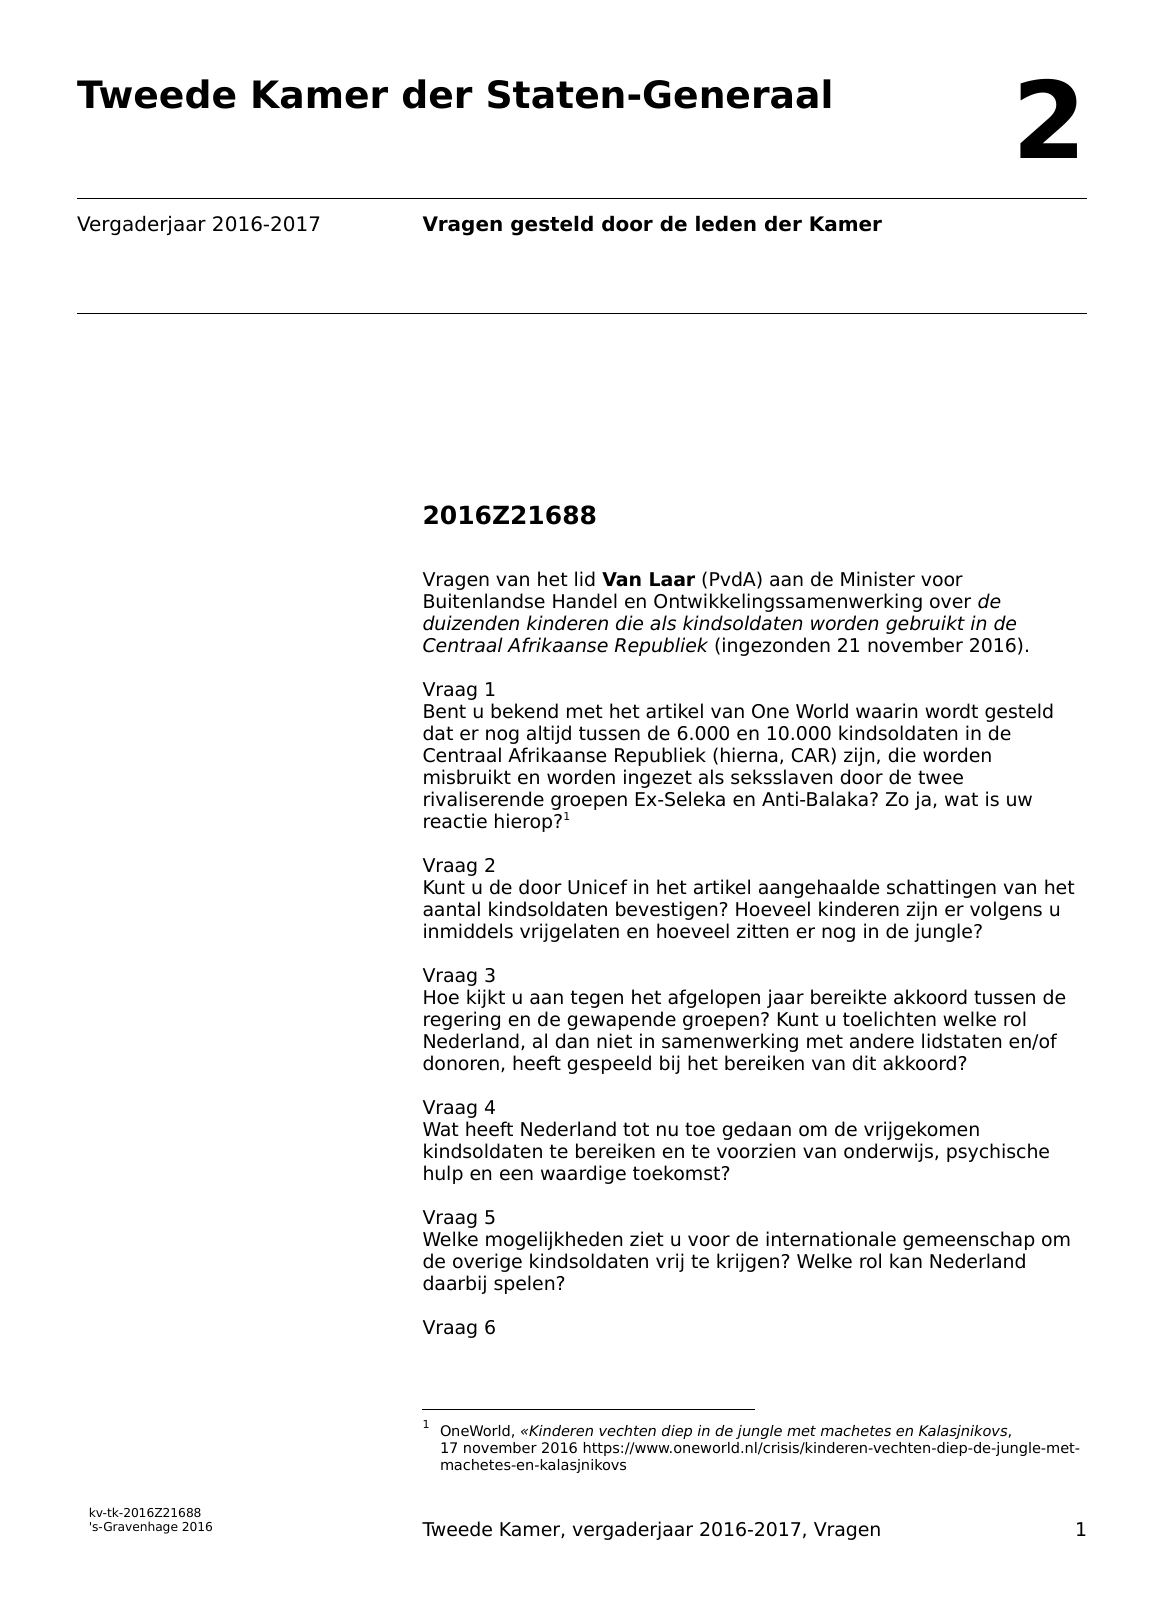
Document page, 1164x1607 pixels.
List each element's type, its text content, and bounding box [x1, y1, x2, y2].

text Vraag 3 [422, 965, 1087, 987]
text Wat heeft Nederland tot nu toe gedaan om de vrijgekomen kindsoldaten te bereiken en te voorzien van onderwijs, psychische hulp en een waardige toekomst? [422, 1119, 1087, 1185]
table_cell Vragen gesteld door de leden der Kamer [422, 199, 1087, 313]
text Kunt u de door Unicef in het artikel aangehaalde schattingen van het aantal kindsoldaten bevestigen? Hoeveel kinderen zijn er volgens u inmiddels vrijgelaten en hoeveel zitten er nog in de jungle? [422, 877, 1087, 943]
text Bent u bekend met het artikel van One World waarin wordt gesteld dat er nog altijd tussen de 6.000 en 10.000 kindsoldaten in de Centraal Afrikaanse Republiek (hierna, CAR) zijn, die worden misbruikt en worden ingezet als seksslaven door de twee rivaliserende groepen Ex-Seleka en Anti-Balaka? Zo ja, wat is uw reactie hierop? [422, 701, 1087, 833]
text Vraag 6 [422, 1317, 1087, 1339]
text 2016Z21688 [422, 501, 1087, 531]
text Vraag 2 [422, 855, 1087, 877]
table_header Tweede Kamer der Staten-Generaal [77, 59, 886, 198]
text 's-Gravenhage 2016 [88, 1520, 323, 1534]
text Hoe kijkt u aan tegen het afgelopen jaar bereikte akkoord tussen de regering en de gewapende groepen? Kunt u toelichten welke rol Nederland, al dan niet in samenwerking met andere lidstaten en/of donoren, heeft gespeeld bij het bereiken van dit akkoord? [422, 987, 1087, 1075]
text Welke mogelijkheden ziet u voor de internationale gemeenschap om de overige kindsoldaten vrij te krijgen? Welke rol kan Nederland daarbij spelen? [422, 1229, 1087, 1295]
text Vraag 4 [422, 1097, 1087, 1119]
text Vraag 1 [422, 679, 1087, 701]
table_header 2 [886, 59, 1087, 198]
text kv-tk-2016Z21688 [88, 1506, 323, 1520]
text Vraag 5 [422, 1207, 1087, 1229]
text OneWorld, «Kinderen vechten diep in de jungle met machetes en Kalasjnikovs, 17 november 2016 https://www.oneworld.nl/crisis/kinderen-vechten-diep-de-jungle-met-machetes-en-kalasjnikovs [422, 1418, 1087, 1474]
text Vragen van het lid Van Laar (PvdA) aan de Minister voor Buitenlandse Handel en Ontwikkelingssamenwerking over de duizenden kinderen die als kindsoldaten worden gebruikt in de Centraal Afrikaanse Republiek (ingezonden 21 november 2016). [422, 569, 1087, 657]
table_cell Vergaderjaar 2016-2017 [77, 199, 422, 313]
